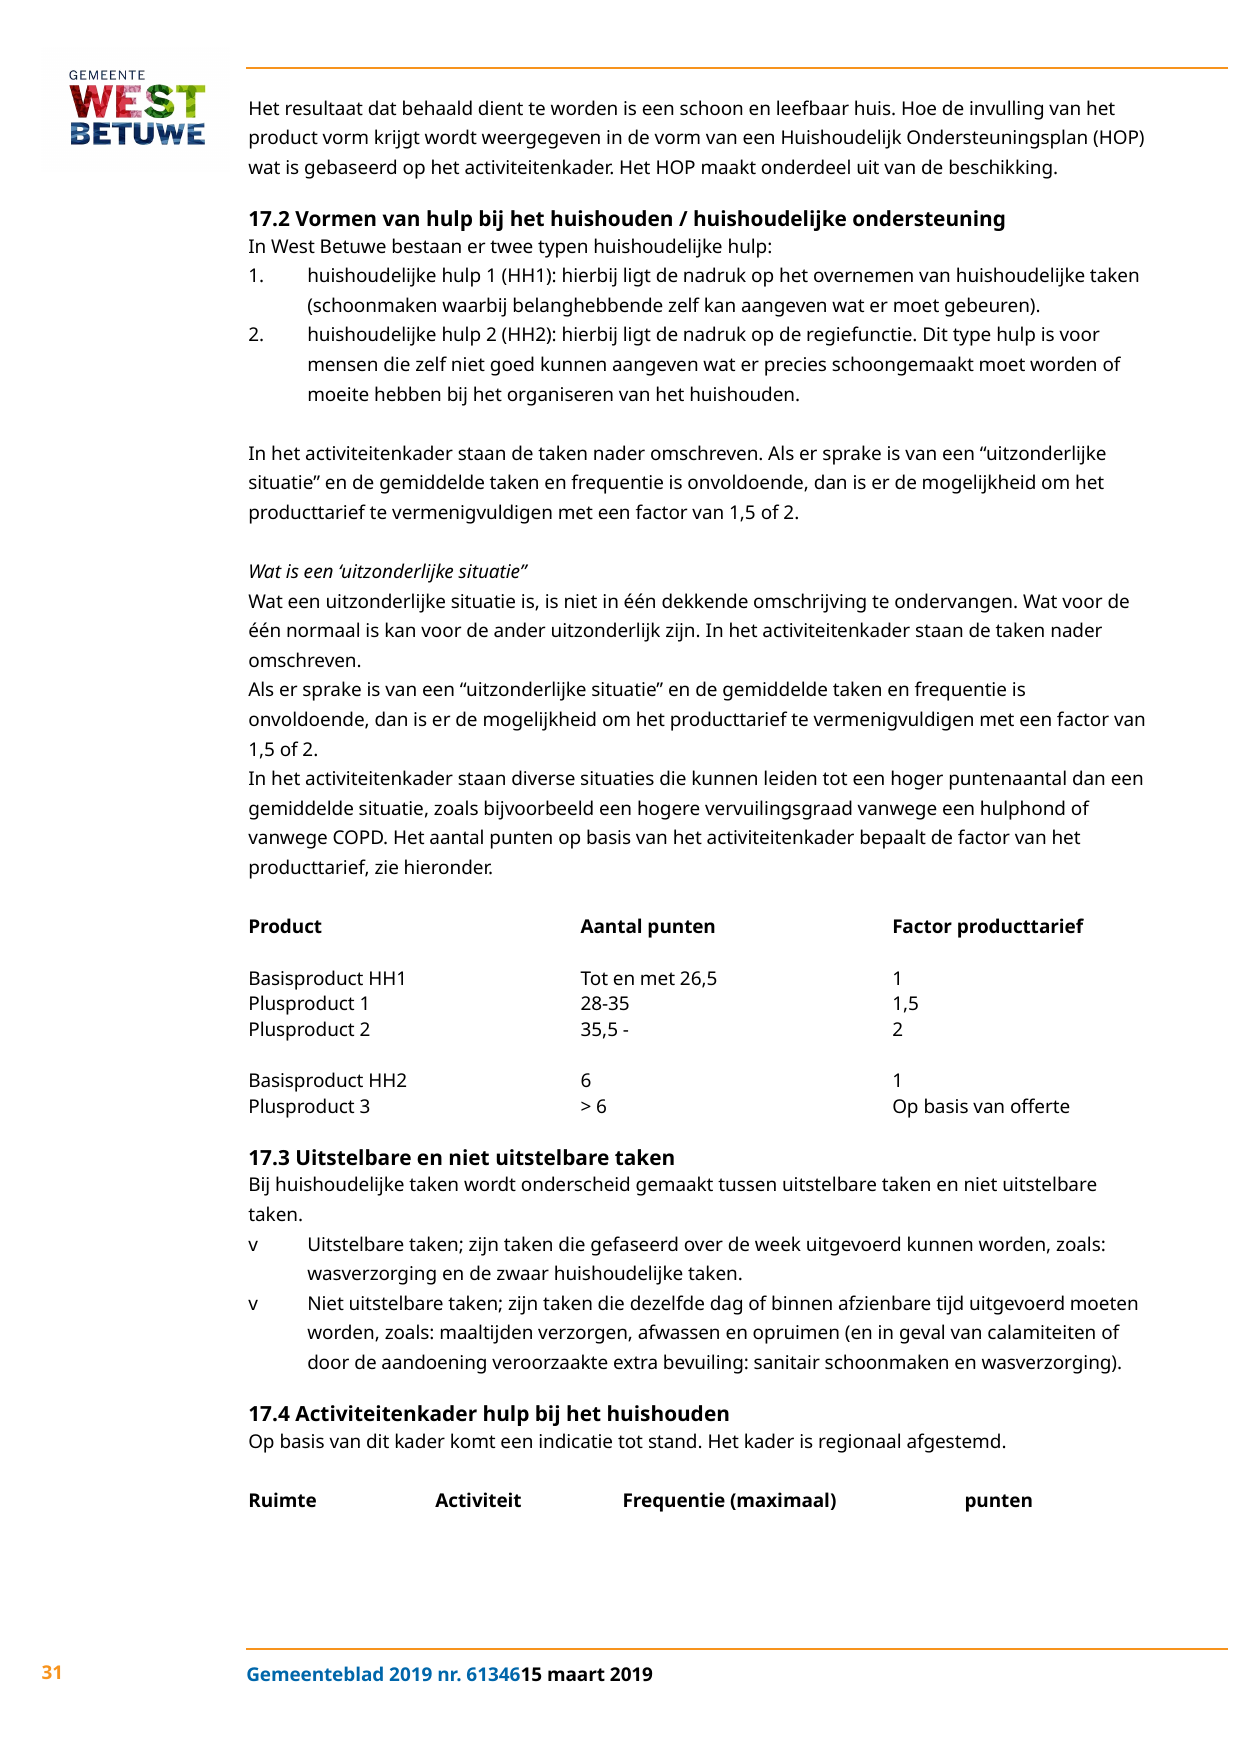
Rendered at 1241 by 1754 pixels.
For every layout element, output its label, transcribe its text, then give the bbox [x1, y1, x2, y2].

text In het activiteitenkader staan diverse situaties die kunnen leiden tot een hoger puntenaantal dan een gemiddelde situatie, zoals bijvoorbeeld een hogere vervuilingsgraad vanwege een hulphond of vanwege COPD. Het aantal punten op basis van het activiteitenkader bepaalt de factor van het producttarief, zie hieronder. [248, 765, 1152, 880]
list huishoudelijke hulp 2 (HH2): hierbij ligt de nadruk op de regiefunctie. Dit type hulp is voor mensen die zelf niet goed kunnen aangeven wat er precies schoongemaakt moet worden of moeite hebben bij het organiseren van het huishouden. [248, 322, 1152, 406]
table_cell Op basis van offerte [892, 1094, 1152, 1119]
text Bij huishoudelijke taken wordt onderscheid gemaakt tussen uitstelbare taken en niet uitstelbare taken. [248, 1172, 1152, 1227]
table_cell Plusproduct 3 [248, 1094, 580, 1119]
text Wat een uitzonderlijke situatie is, is niet in één dekkende omschrijving te ondervangen. Wat voor de één normaal is kan voor de ander uitzonderlijk zijn. In het activiteitenkader staan de taken nader omschreven. [248, 588, 1152, 673]
table_header Activiteit [435, 1487, 622, 1513]
table_cell Basisproduct HH2 [248, 1068, 580, 1093]
table_cell 28-35 [580, 991, 892, 1016]
text 17.4 Activiteitenkader hulp bij het huishouden [248, 1399, 1152, 1428]
table_cell Plusproduct 2 [248, 1016, 580, 1042]
table_cell 1 [892, 965, 1152, 991]
list huishoudelijke hulp 1 (HH1): hierbij ligt de nadruk op het overnemen van huishoudelijke taken (schoonmaken waarbij belanghebbende zelf kan aangeven wat er moet gebeuren). [248, 262, 1152, 318]
table_cell 1,5 [892, 991, 1152, 1016]
table_cell [892, 939, 1152, 965]
table_cell Tot en met 26,5 [580, 965, 892, 991]
table_header punten [964, 1487, 1152, 1513]
table_header Ruimte [248, 1487, 435, 1513]
table_cell [248, 939, 580, 965]
table_cell 1 [892, 1068, 1152, 1093]
table_cell 6 [580, 1068, 892, 1093]
table_cell [892, 1042, 1152, 1068]
text 17.3 Uitstelbare en niet uitstelbare taken [248, 1143, 1152, 1172]
text Het resultaat dat behaald dient te worden is een schoon en leefbaar huis. Hoe de invulling van het product vorm krijgt wordt weergegeven in de vorm van een Huishoudelijk Ondersteuningsplan (HOP) wat is gebaseerd op het activiteitenkader. Het HOP maakt onderdeel uit van de beschikking. [248, 95, 1152, 180]
table_header Aantal punten [580, 913, 892, 939]
table_cell [580, 939, 892, 965]
table_header Product [248, 913, 580, 939]
text Wat is een ‘uitzonderlijke situatie” [248, 558, 1152, 584]
table_header Factor producttarief [892, 913, 1152, 939]
picture [41, 47, 231, 172]
list Uitstelbare taken; zijn taken die gefaseerd over de week uitgevoerd kunnen worden, zoals: wasverzorging en de zwaar huishoudelijke taken. [248, 1231, 1152, 1286]
table_cell 2 [892, 1016, 1152, 1042]
text 17.2 Vormen van hulp bij het huishouden / huishoudelijke ondersteuning [248, 204, 1152, 233]
table_cell Basisproduct HH1 [248, 965, 580, 991]
table_cell [248, 1042, 580, 1068]
table_cell > 6 [580, 1094, 892, 1119]
text In het activiteitenkader staan de taken nader omschreven. Als er sprake is van een “uitzonderlijke situatie” en de gemiddelde taken en frequentie is onvoldoende, dan is er de mogelijkheid om het producttarief te vermenigvuldigen met een factor van 1,5 of 2. [248, 440, 1152, 525]
table_cell Plusproduct 1 [248, 991, 580, 1016]
text Als er sprake is van een “uitzonderlijke situatie” en de gemiddelde taken en frequentie is onvoldoende, dan is er de mogelijkheid om het producttarief te vermenigvuldigen met een factor van 1,5 of 2. [248, 677, 1152, 761]
list Niet uitstelbare taken; zijn taken die dezelfde dag of binnen afzienbare tijd uitgevoerd moeten worden, zoals: maaltijden verzorgen, afwassen en opruimen (en in geval van calamiteiten of door de aandoening veroorzaakte extra bevuiling: sanitair schoonmaken en wasverzorging). [248, 1290, 1152, 1375]
text Op basis van dit kader komt een indicatie tot stand. Het kader is regionaal afgestemd. [248, 1428, 1152, 1454]
table_cell [580, 1042, 892, 1068]
text In West Betuwe bestaan er twee typen huishoudelijke hulp: [248, 233, 1152, 258]
table_cell 35,5 - [580, 1016, 892, 1042]
table_header Frequentie (maximaal) [623, 1487, 964, 1513]
